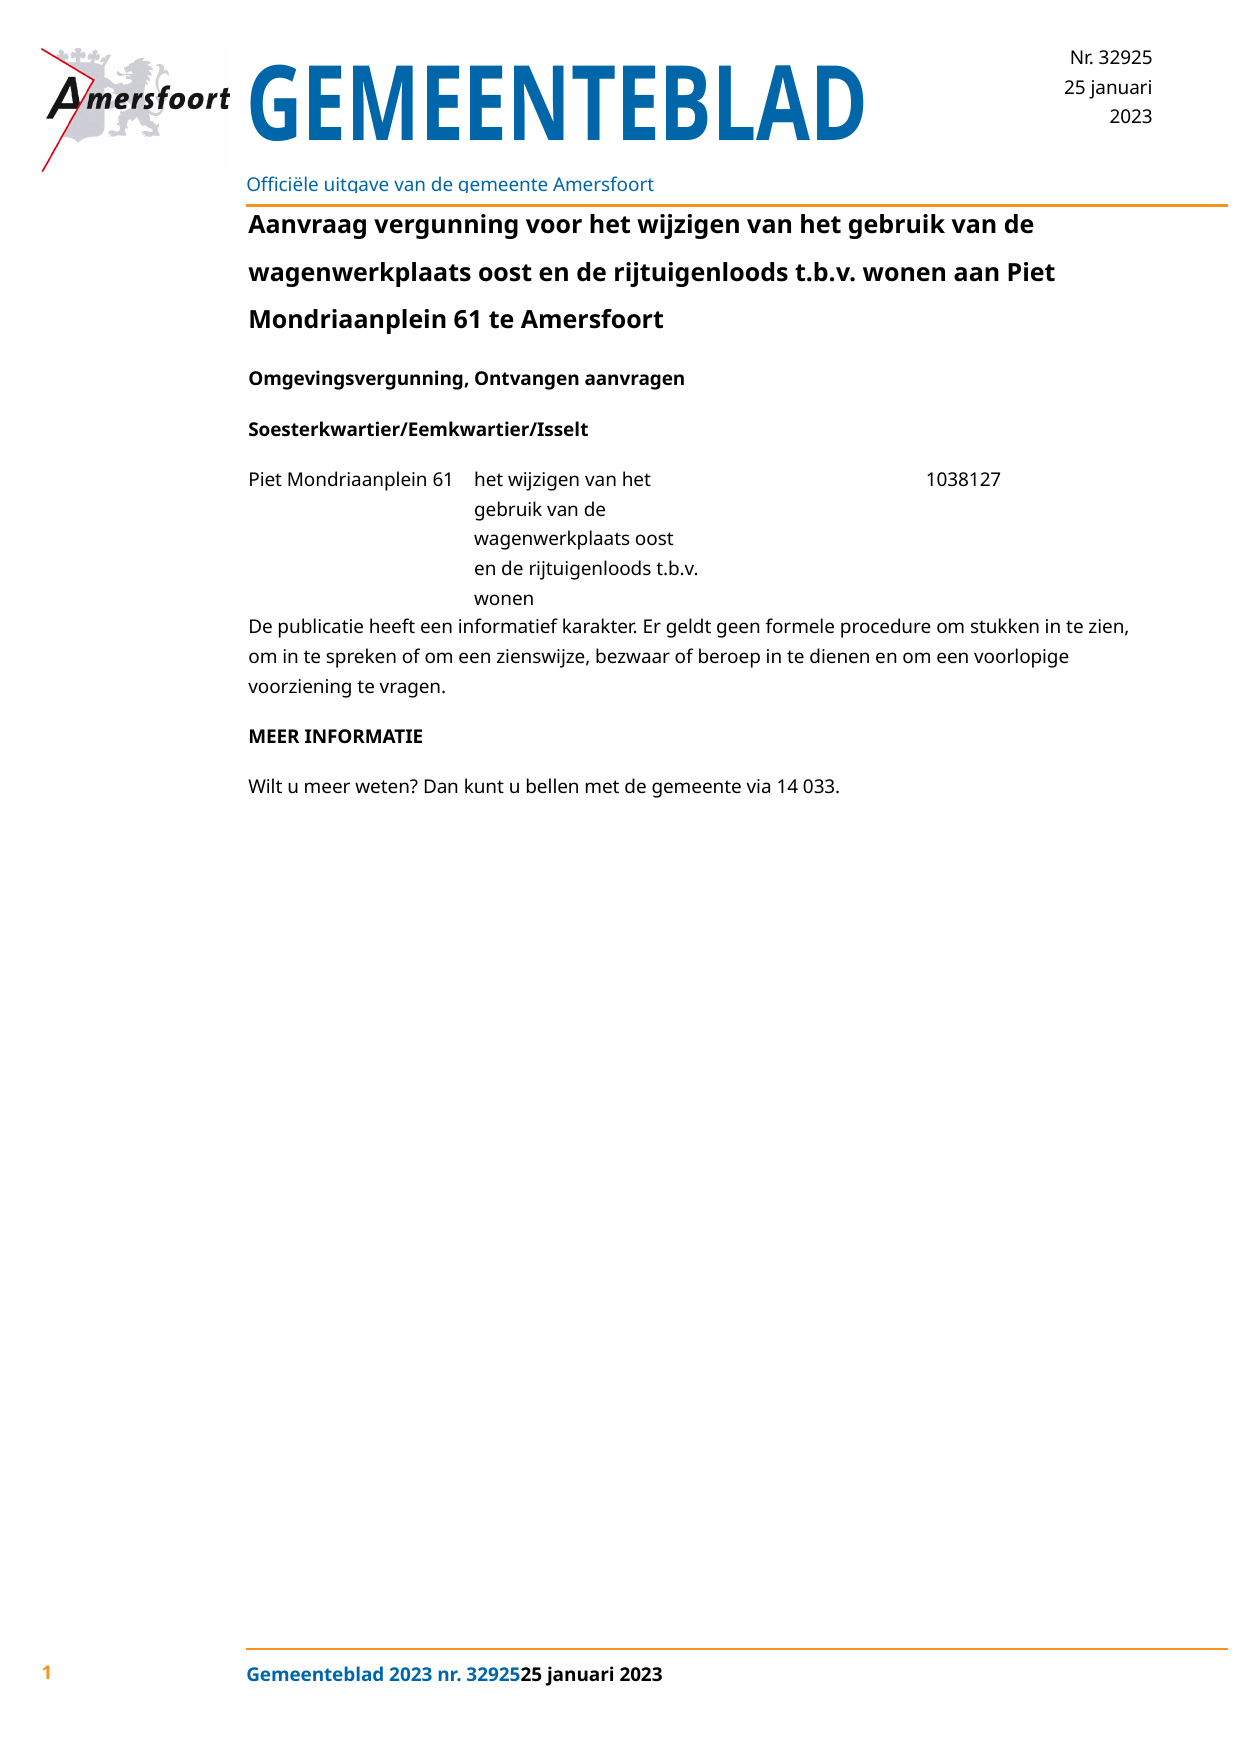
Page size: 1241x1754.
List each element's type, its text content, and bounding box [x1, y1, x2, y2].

text De publicatie heeft een informatief karakter. Er geldt geen formele procedure om stukken in te zien, om in te spreken of om een zienswijze, bezwaar of beroep in te dienen en om een voorlopige voorziening te vragen. [248, 614, 1152, 699]
text MEER INFORMATIE [248, 723, 1152, 749]
text Omgevingsvergunning, Ontvangen aanvragen [248, 366, 1152, 391]
table_header 1038127 [926, 466, 1152, 611]
table_header Piet Mondriaanplein 61 [248, 466, 474, 611]
text Soesterkwartier/Eemkwartier/Isselt [248, 416, 1152, 442]
text Aanvraag vergunning voor het wijzigen van het gebruik van de wagenwerkplaats oost en de rijtuigenloods t.b.v. wonen aan Piet Mondriaanplein 61 te Amersfoort [248, 207, 1152, 336]
table_header [700, 466, 926, 611]
table_header het wijzigen van het gebruik van de wagenwerkplaats oost en de rijtuigenloods t.b.v. wonen [474, 466, 700, 611]
picture [41, 47, 231, 172]
text Wilt u meer weten? Dan kunt u bellen met de gemeente via 14 033. [248, 774, 1152, 799]
